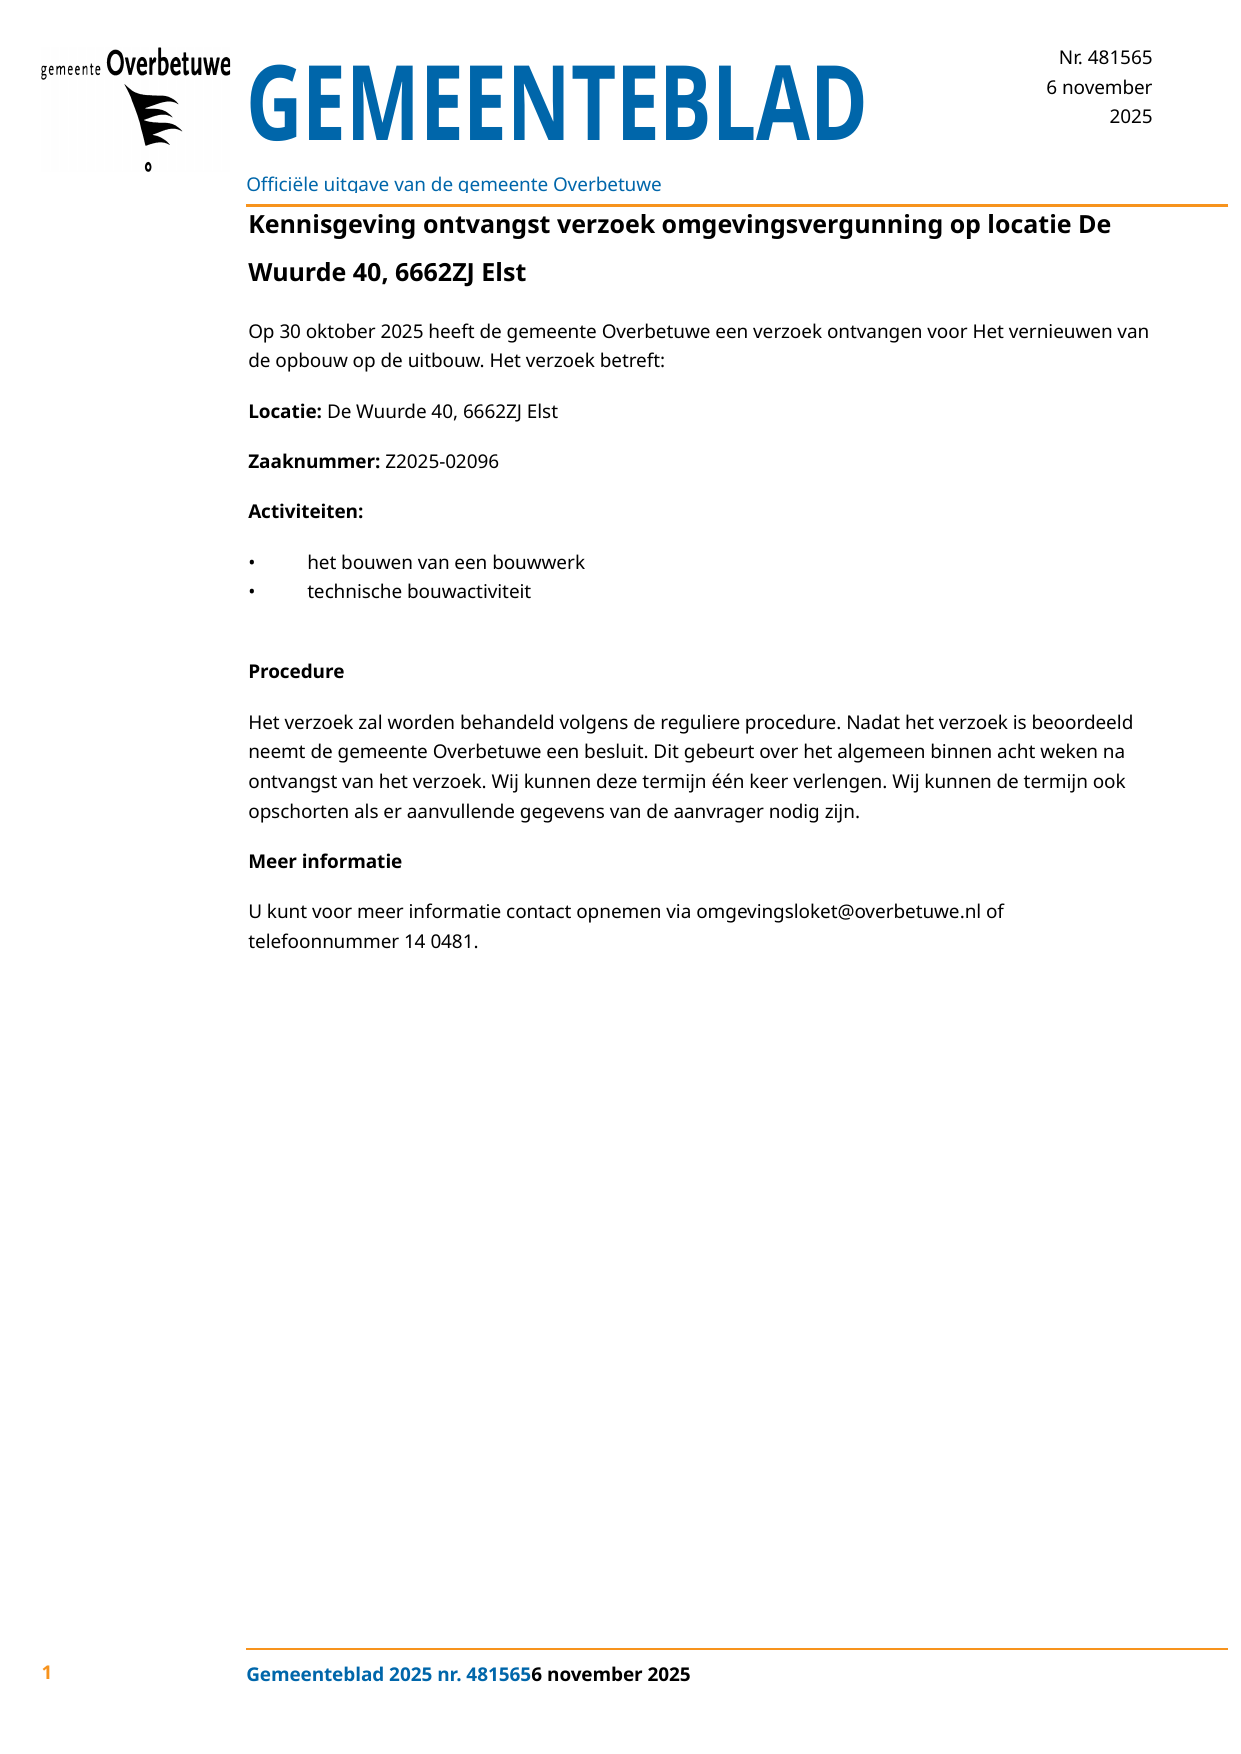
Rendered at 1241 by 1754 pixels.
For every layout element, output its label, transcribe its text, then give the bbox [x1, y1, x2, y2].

text Op 30 oktober 2025 heeft de gemeente Overbetuwe een verzoek ontvangen voor Het vernieuwen van de opbouw op de uitbouw. Het verzoek betreft: [248, 318, 1152, 373]
text Het verzoek zal worden behandeld volgens de reguliere procedure. Nadat het verzoek is beoordeeld neemt de gemeente Overbetuwe een besluit. Dit gebeurt over het algemeen binnen acht weken na ontvangst van het verzoek. Wij kunnen deze termijn één keer verlengen. Wij kunnen de termijn ook opschorten als er aanvullende gegevens van de aanvrager nodig zijn. [248, 709, 1152, 824]
list het bouwen van een bouwwerk [248, 549, 1152, 575]
text U kunt voor meer informatie contact opnemen via omgevingsloket@overbetuwe.nl of telefoonnummer 14 0481. [248, 899, 1152, 954]
text Locatie: De Wuurde 40, 6662ZJ Elst [248, 398, 1152, 424]
text Zaaknummer: Z2025-02096 [248, 448, 1152, 474]
list technische bouwactiviteit [248, 579, 1152, 604]
text Activiteiten: [248, 499, 1152, 524]
picture [41, 47, 231, 172]
text Meer informatie [248, 848, 1152, 874]
text Procedure [248, 659, 1152, 684]
text Kennisgeving ontvangst verzoek omgevingsvergunning op locatie De Wuurde 40, 6662ZJ Elst [248, 207, 1152, 288]
